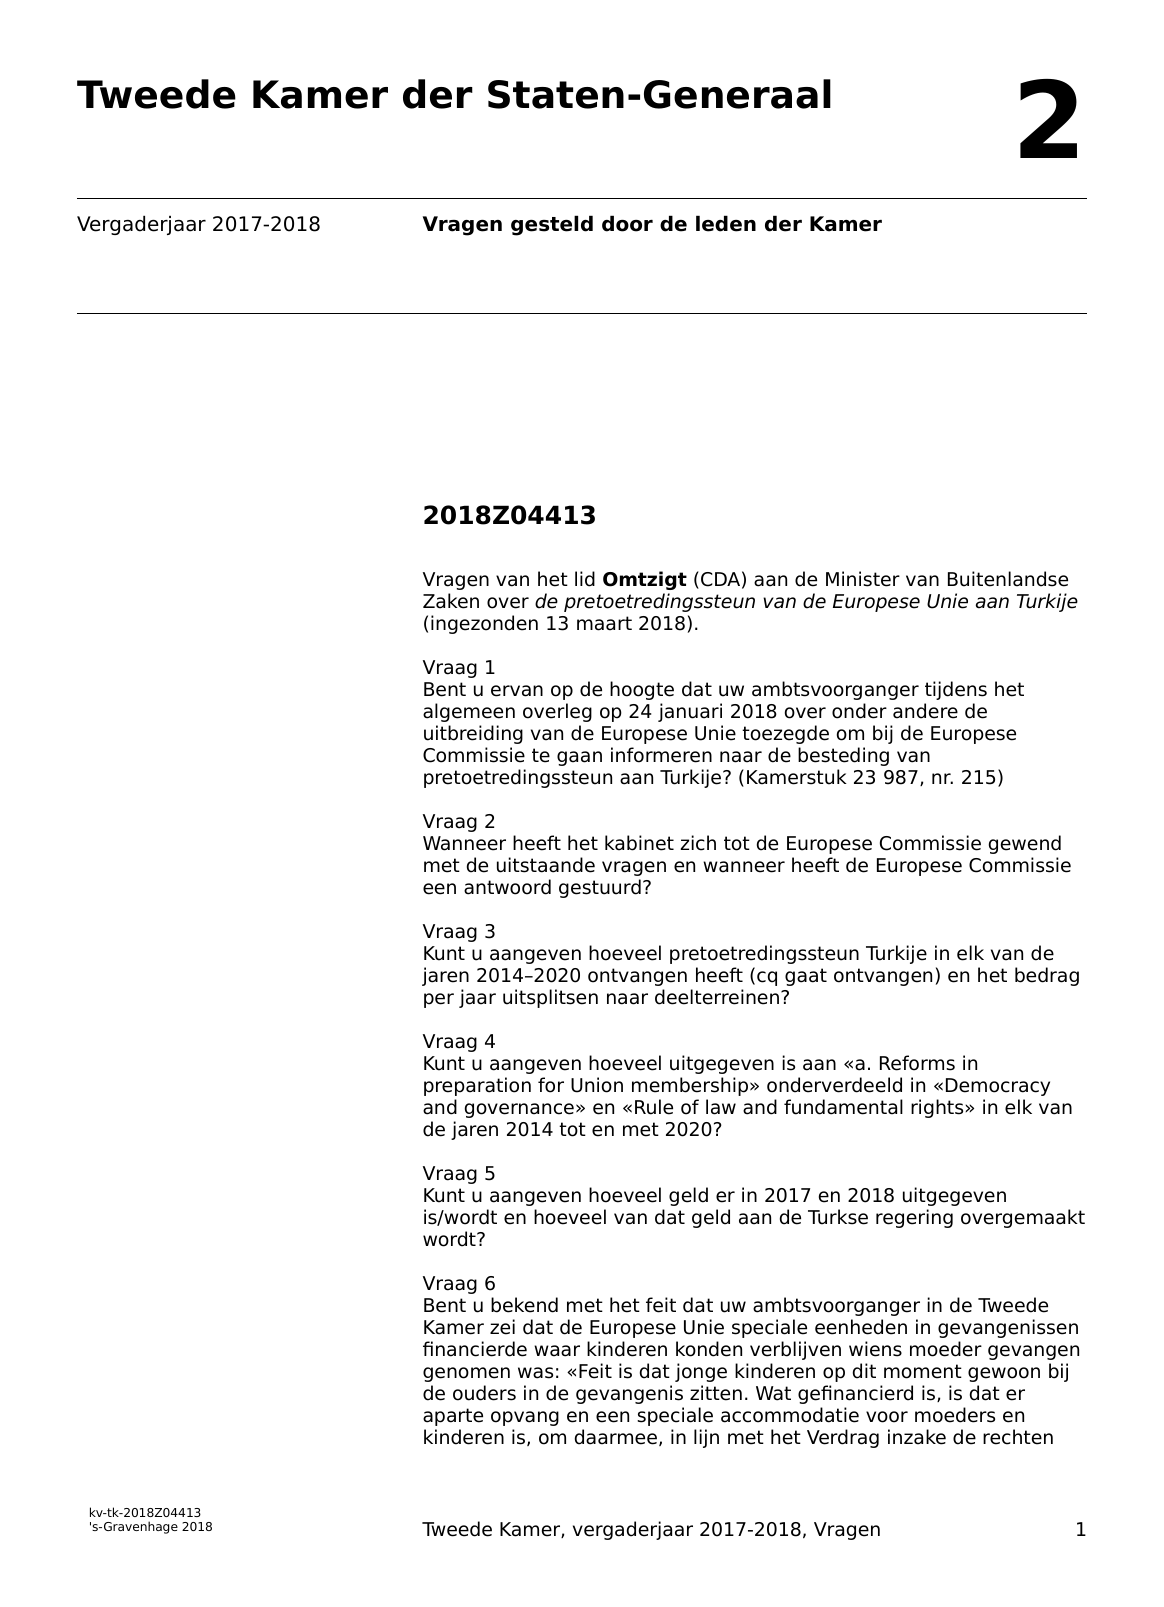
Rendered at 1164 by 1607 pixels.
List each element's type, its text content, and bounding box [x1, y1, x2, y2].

text Kunt u aangeven hoeveel geld er in 2017 en 2018 uitgegeven is/wordt en hoeveel van dat geld aan de Turkse regering overgemaakt wordt? [422, 1185, 1087, 1251]
table_header 2 [886, 59, 1087, 198]
text 's-Gravenhage 2018 [88, 1520, 323, 1534]
table_header Tweede Kamer der Staten-Generaal [77, 59, 886, 198]
text Bent u ervan op de hoogte dat uw ambtsvoorganger tijdens het algemeen overleg op 24 januari 2018 over onder andere de uitbreiding van de Europese Unie toezegde om bij de Europese Commissie te gaan informeren naar de besteding van pretoetredingssteun aan Turkije? (Kamerstuk 23 987, nr. 215) [422, 679, 1087, 789]
text Vraag 5 [422, 1163, 1087, 1185]
text Bent u bekend met het feit dat uw ambtsvoorganger in de Tweede Kamer zei dat de Europese Unie speciale eenheden in gevangenissen financierde waar kinderen konden verblijven wiens moeder gevangen genomen was: «Feit is dat jonge kinderen op dit moment gewoon bij de ouders in de gevangenis zitten. Wat gefinancierd is, is dat er aparte opvang en een speciale accommodatie voor moeders en kinderen is, om daarmee, in lijn met het Verdrag inzake de rechten [422, 1295, 1087, 1449]
table_cell Vragen gesteld door de leden der Kamer [422, 199, 1087, 313]
text Vragen van het lid Omtzigt (CDA) aan de Minister van Buitenlandse Zaken over de pretoetredingssteun van de Europese Unie aan Turkije (ingezonden 13 maart 2018). [422, 569, 1087, 635]
text Kunt u aangeven hoeveel pretoetredingssteun Turkije in elk van de jaren 2014–2020 ontvangen heeft (cq gaat ontvangen) en het bedrag per jaar uitsplitsen naar deelterreinen? [422, 943, 1087, 1009]
text Vraag 1 [422, 657, 1087, 679]
text 2018Z04413 [422, 501, 1087, 531]
text Vraag 4 [422, 1031, 1087, 1053]
text Vraag 2 [422, 811, 1087, 833]
text Vraag 6 [422, 1273, 1087, 1295]
text Kunt u aangeven hoeveel uitgegeven is aan «a. Reforms in preparation for Union membership» onderverdeeld in «Democracy and governance» en «Rule of law and fundamental rights» in elk van de jaren 2014 tot en met 2020? [422, 1053, 1087, 1141]
text Vraag 3 [422, 921, 1087, 943]
text Wanneer heeft het kabinet zich tot de Europese Commissie gewend met de uitstaande vragen en wanneer heeft de Europese Commissie een antwoord gestuurd? [422, 833, 1087, 899]
text kv-tk-2018Z04413 [88, 1506, 323, 1520]
table_cell Vergaderjaar 2017-2018 [77, 199, 422, 313]
